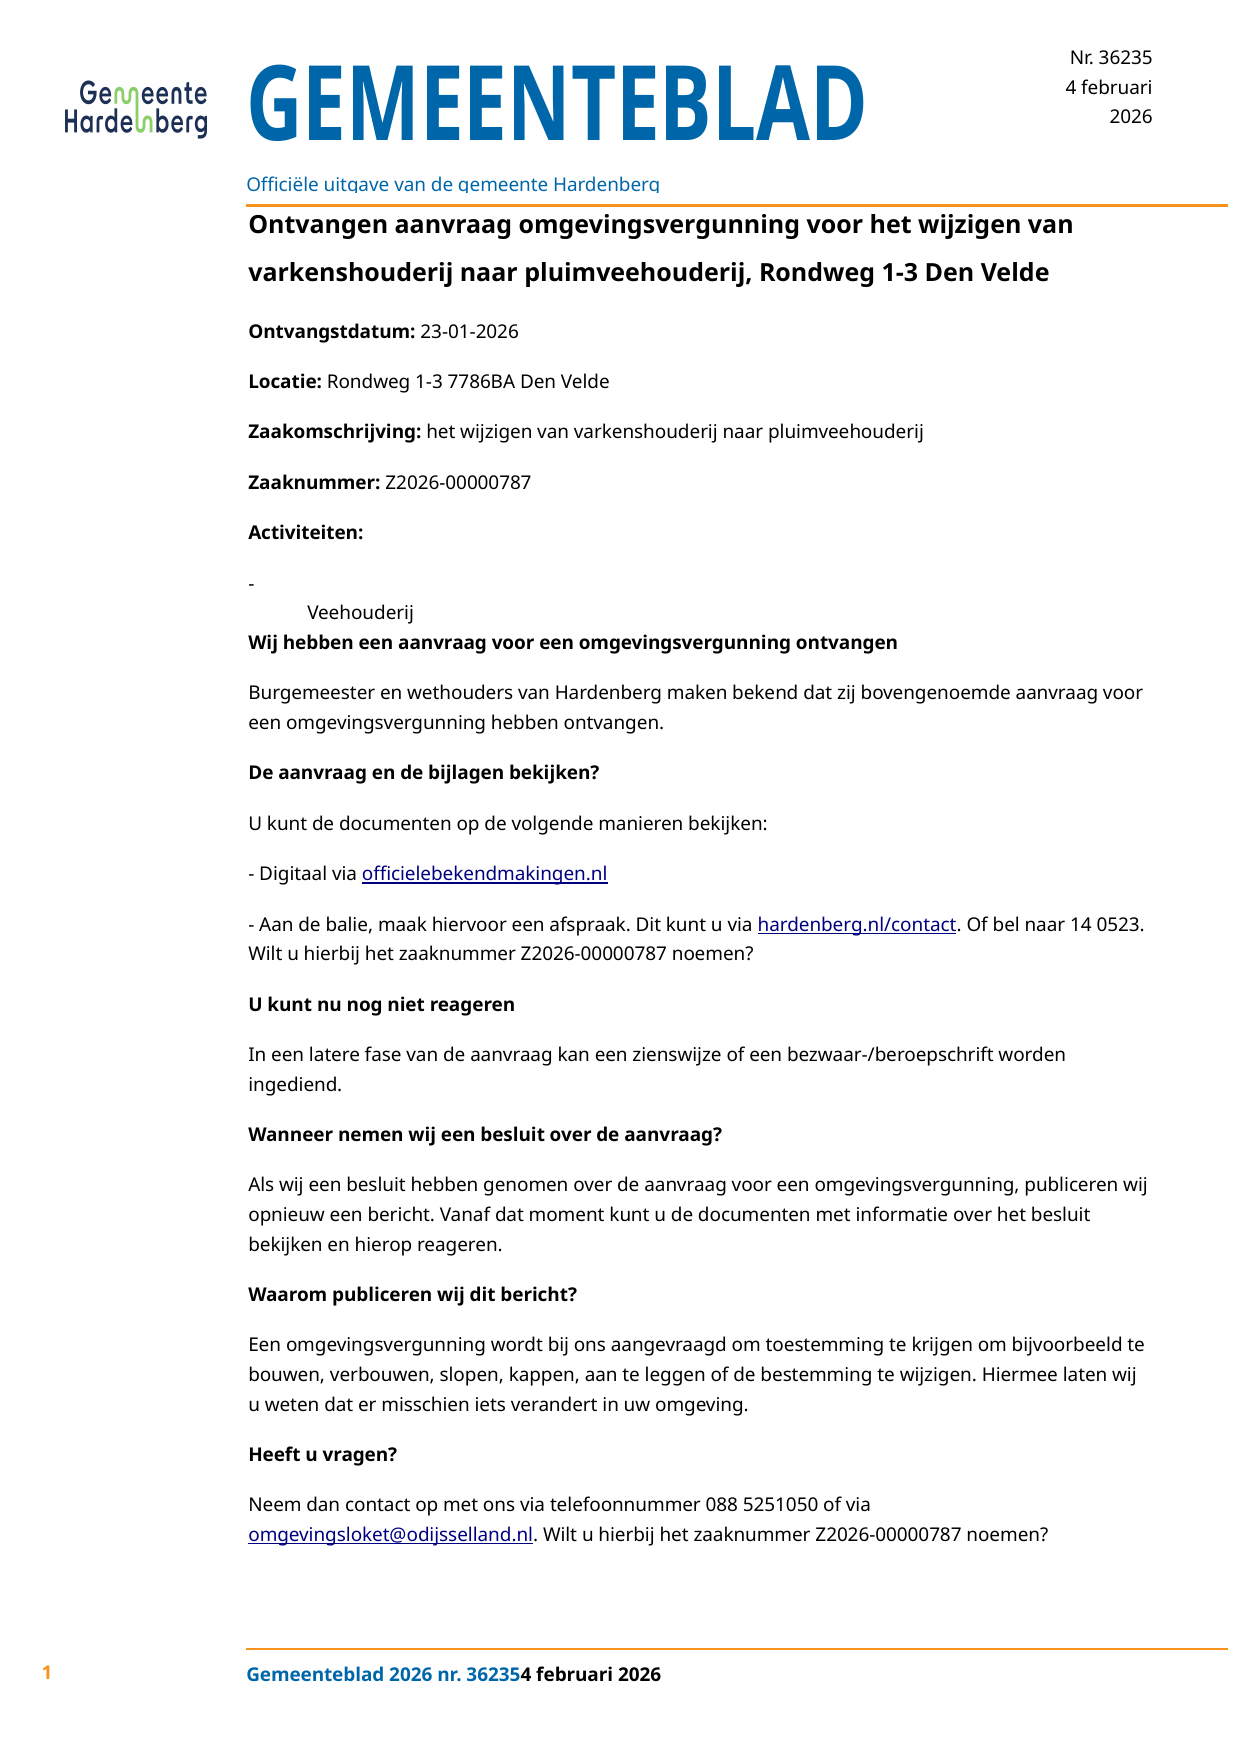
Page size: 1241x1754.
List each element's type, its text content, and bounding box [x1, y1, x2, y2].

text Activiteiten: [248, 519, 1152, 545]
text Wij hebben een aanvraag voor een omgevingsvergunning ontvangen [248, 629, 1152, 655]
text Waarom publiceren wij dit bericht? [248, 1281, 1152, 1307]
text U kunt de documenten op de volgende manieren bekijken: [248, 810, 1152, 836]
text Heeft u vragen? [248, 1441, 1152, 1467]
text Locatie: Rondweg 1-3 7786BA Den Velde [248, 368, 1152, 394]
text Als wij een besluit hebben genomen over de aanvraag voor een omgevingsvergunning, publiceren wij opnieuw een bericht. Vanaf dat moment kunt u de documenten met informatie over het besluit bekijken en hierop reageren. [248, 1172, 1152, 1257]
list Veehouderij [248, 599, 1152, 625]
text - Aan de balie, maak hiervoor een afspraak. Dit kunt u via hardenberg.nl/contact. Of bel naar 14 0523. Wilt u hierbij het zaaknummer Z2026-00000787 noemen? [248, 911, 1152, 966]
picture [41, 47, 231, 172]
text Ontvangen aanvraag omgevingsvergunning voor het wijzigen van varkenshouderij naar pluimveehouderij, Rondweg 1-3 Den Velde [248, 207, 1152, 288]
text Burgemeester en wethouders van Hardenberg maken bekend dat zij bovengenoemde aanvraag voor een omgevingsvergunning hebben ontvangen. [248, 679, 1152, 735]
text Zaakomschrijving: het wijzigen van varkenshouderij naar pluimveehouderij [248, 419, 1152, 444]
text Wanneer nemen wij een besluit over de aanvraag? [248, 1121, 1152, 1147]
text Neem dan contact op met ons via telefoonnummer 088 5251050 of via omgevingsloket@odijsselland.nl. Wilt u hierbij het zaaknummer Z2026-00000787 noemen? [248, 1492, 1152, 1547]
text Een omgevingsvergunning wordt bij ons aangevraagd om toestemming te krijgen om bijvoorbeeld te bouwen, verbouwen, slopen, kappen, aan te leggen of de bestemming te wijzigen. Hiermee laten wij u weten dat er misschien iets verandert in uw omgeving. [248, 1332, 1152, 1417]
text U kunt nu nog niet reageren [248, 991, 1152, 1017]
text De aanvraag en de bijlagen bekijken? [248, 759, 1152, 785]
text Zaaknummer: Z2026-00000787 [248, 469, 1152, 495]
text - Digitaal via officielebekendmakingen.nl [248, 860, 1152, 886]
text In een latere fase van de aanvraag kan een zienswijze of een bezwaar-/beroepschrift worden ingediend. [248, 1041, 1152, 1097]
text Ontvangstdatum: 23-01-2026 [248, 318, 1152, 344]
